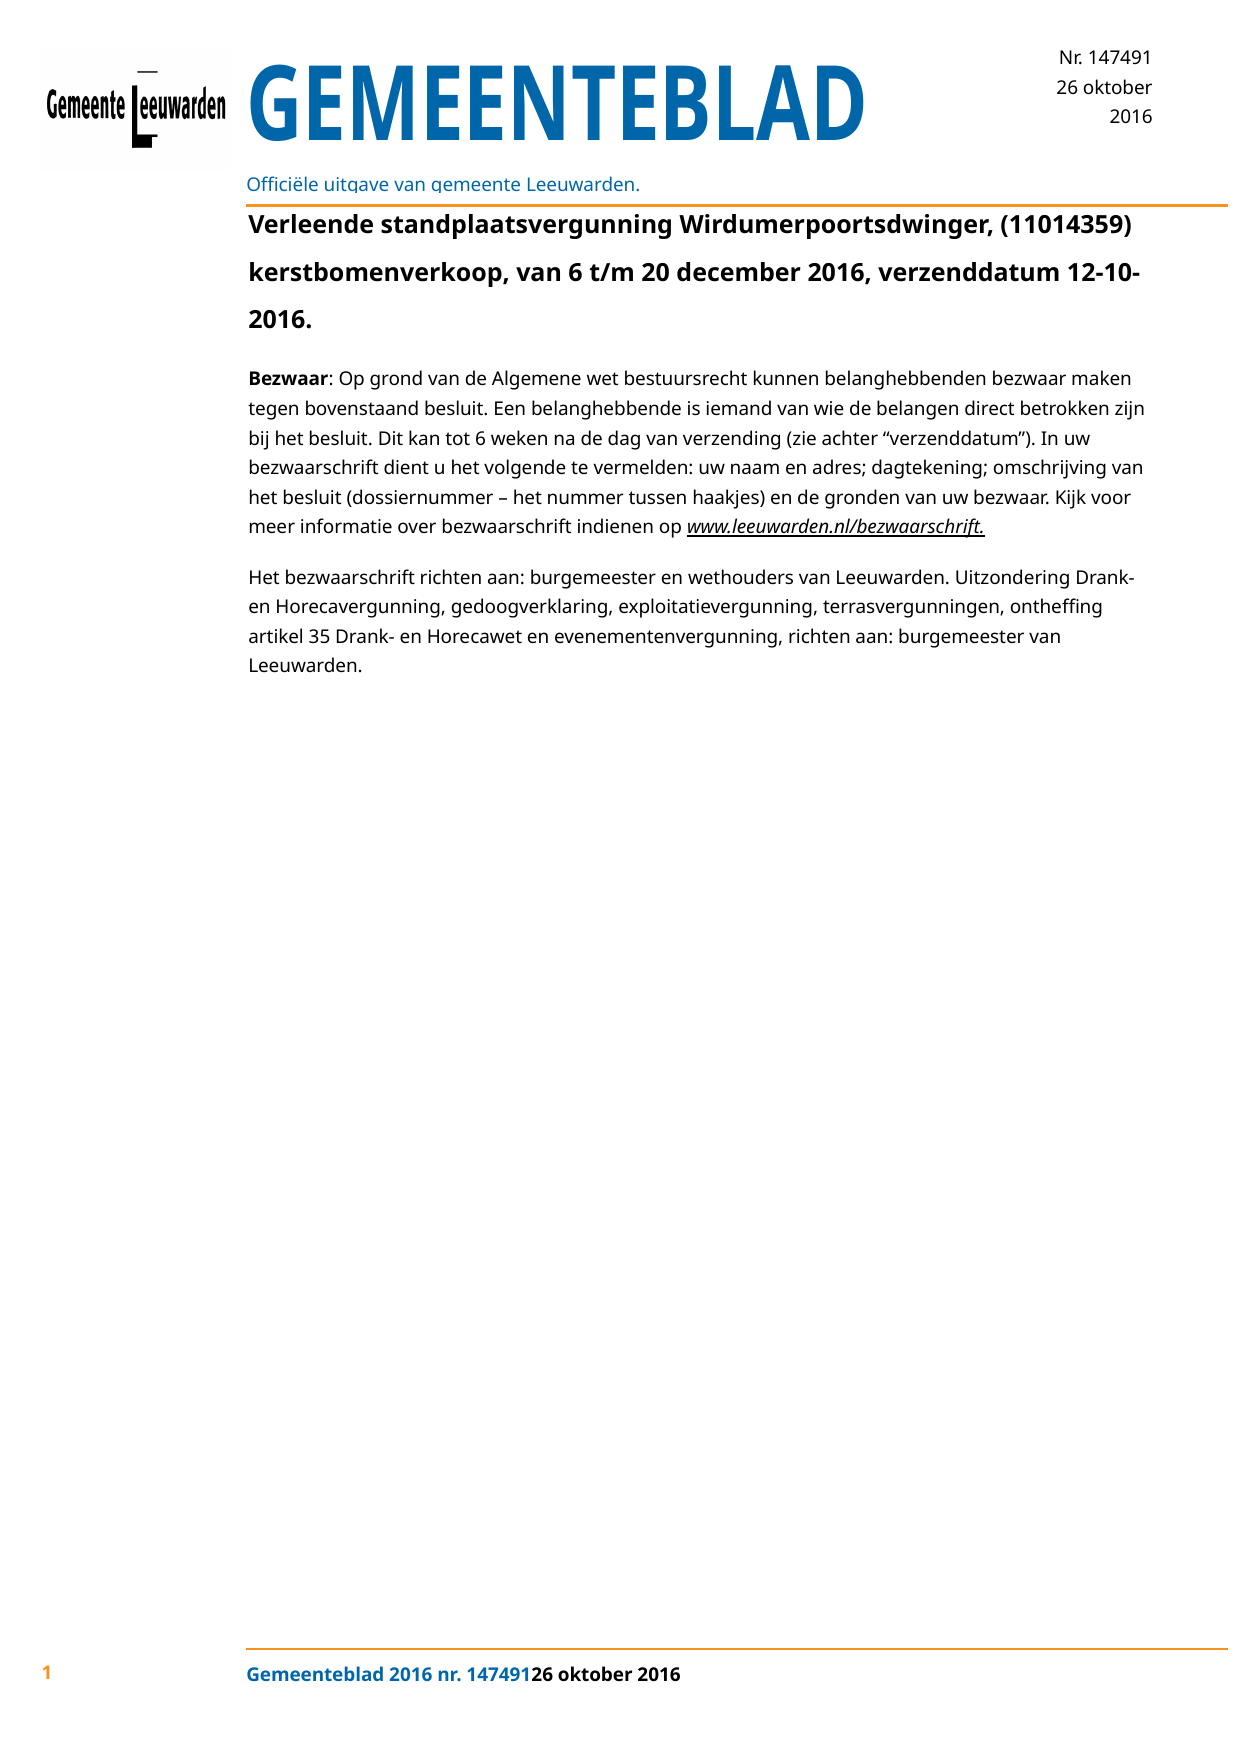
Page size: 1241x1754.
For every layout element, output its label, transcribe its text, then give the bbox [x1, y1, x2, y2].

text Het bezwaarschrift richten aan: burgemeester en wethouders van Leeuwarden. Uitzondering Drank- en Horecavergunning, gedoogverklaring, exploitatievergunning, terrasvergunningen, ontheffing artikel 35 Drank- en Horecawet en evenementenvergunning, richten aan: burgemeester van Leeuwarden. [248, 564, 1152, 678]
text Bezwaar: Op grond van de Algemene wet bestuursrecht kunnen belanghebbenden bezwaar maken tegen bovenstaand besluit. Een belanghebbende is iemand van wie de belangen direct betrokken zijn bij het besluit. Dit kan tot 6 weken na de dag van verzending (zie achter “verzenddatum”). In uw bezwaarschrift dient u het volgende te vermelden: uw naam en adres; dagtekening; omschrijving van het besluit (dossiernummer – het nummer tussen haakjes) en de gronden van uw bezwaar. Kijk voor meer informatie over bezwaarschrift indienen op www.leeuwarden.nl/bezwaarschrift. [248, 366, 1152, 539]
picture [41, 47, 231, 172]
text Verleende standplaatsvergunning Wirdumerpoortsdwinger, (11014359) kerstbomenverkoop, van 6 t/m 20 december 2016, verzenddatum 12-10-2016. [248, 207, 1152, 336]
